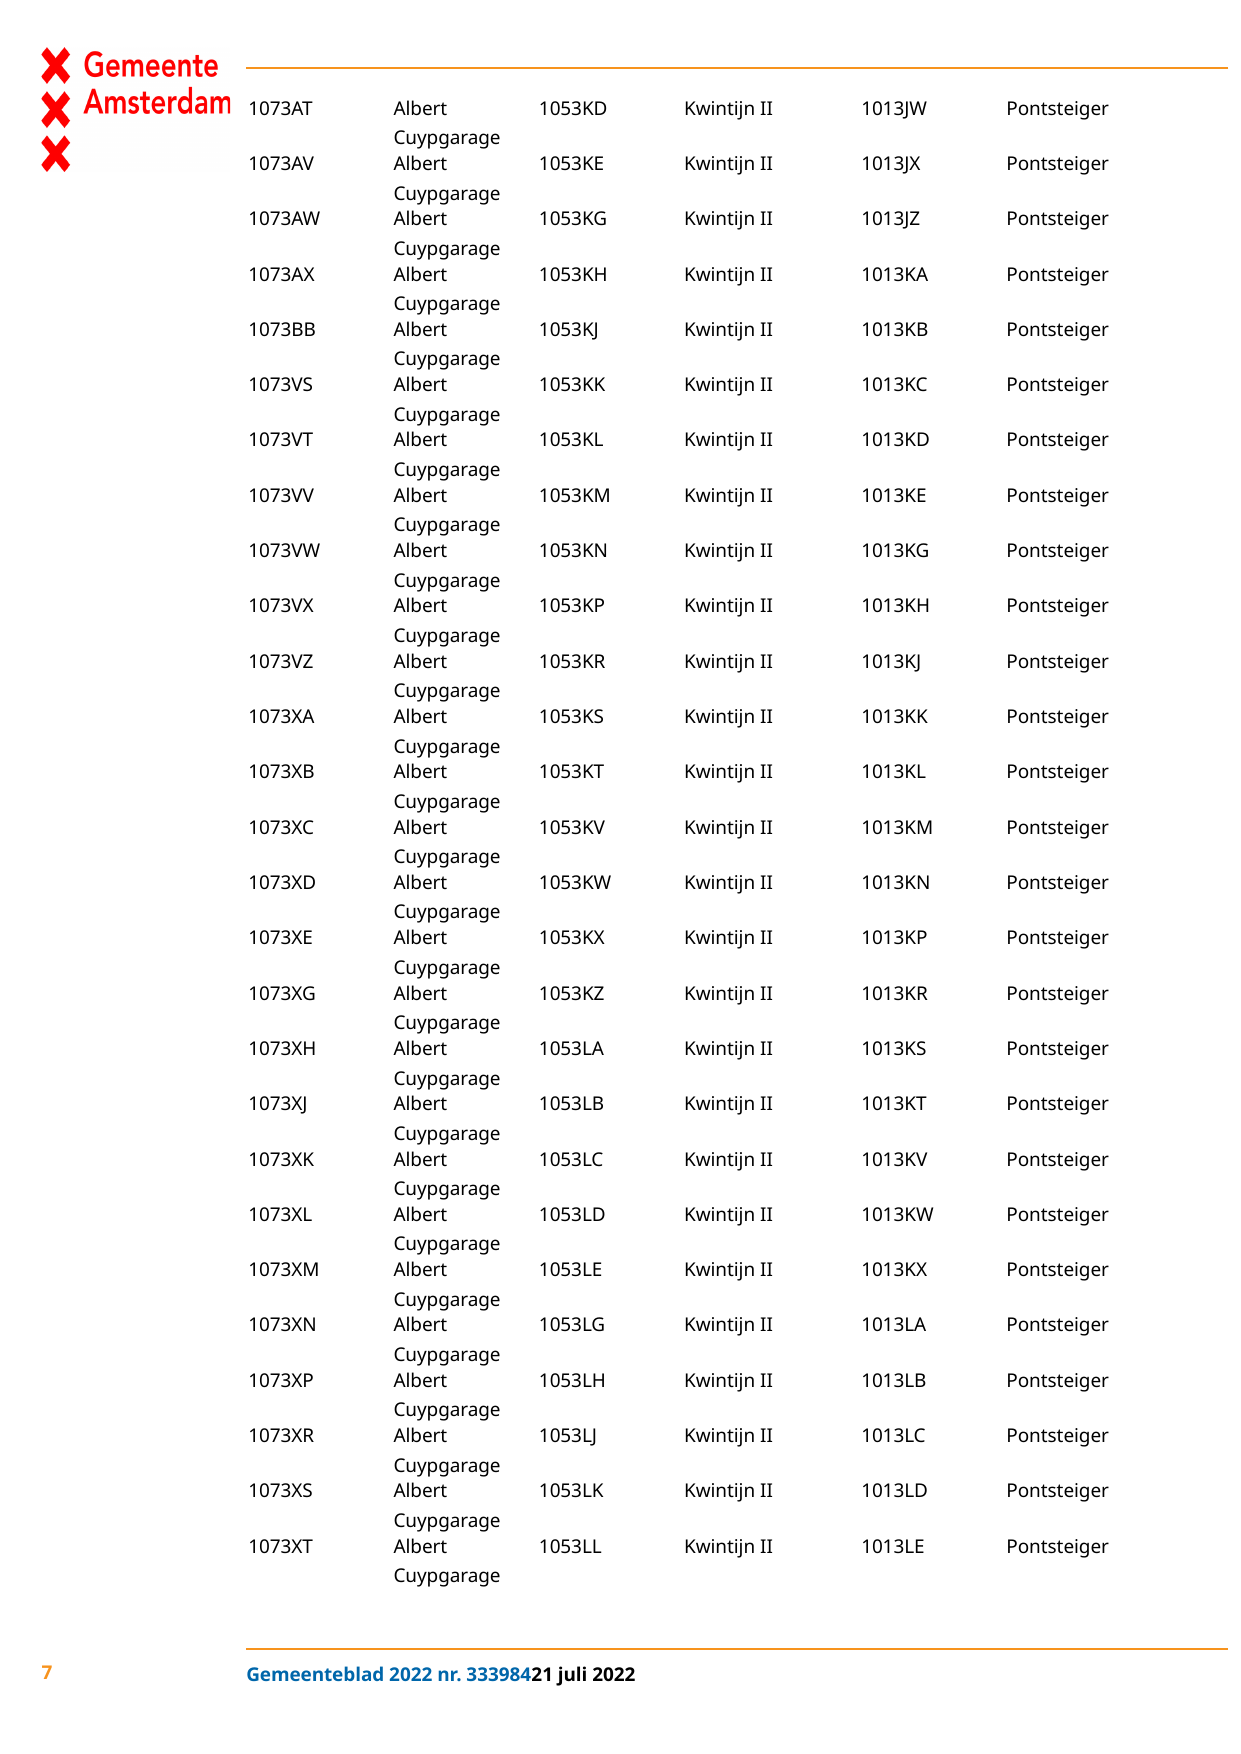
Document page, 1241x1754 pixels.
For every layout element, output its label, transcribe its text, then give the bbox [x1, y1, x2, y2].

table_cell Kwintijn II [684, 703, 861, 758]
table_cell 1013KW [861, 1201, 1006, 1256]
table_cell 1073XP [248, 1367, 393, 1422]
table_cell Albert Cuypgarage [393, 593, 539, 648]
table_cell Kwintijn II [684, 1035, 861, 1090]
table_cell 1073XN [248, 1312, 393, 1367]
table_cell Pontsteiger [1006, 869, 1152, 924]
table_cell 1073XE [248, 925, 393, 980]
table_cell 1013KV [861, 1146, 1006, 1201]
table_cell Kwintijn II [684, 537, 861, 593]
table_cell Albert Cuypgarage [393, 371, 539, 427]
table_cell 1073XG [248, 980, 393, 1035]
table_cell 1053LD [539, 1201, 684, 1256]
table_cell Kwintijn II [684, 1146, 861, 1201]
table_cell 1073AT [248, 95, 393, 150]
table_cell Pontsteiger [1006, 261, 1152, 316]
table_cell 1013KB [861, 316, 1006, 371]
table_cell 1013KS [861, 1035, 1006, 1090]
table_cell 1013KM [861, 814, 1006, 869]
table_cell 1013KT [861, 1090, 1006, 1146]
table_cell Albert Cuypgarage [393, 925, 539, 980]
table_cell Albert Cuypgarage [393, 869, 539, 924]
table_cell 1013LD [861, 1478, 1006, 1533]
table_cell 1053KT [539, 759, 684, 814]
table_cell 1013JW [861, 95, 1006, 150]
table_cell Kwintijn II [684, 593, 861, 648]
table_cell Pontsteiger [1006, 1035, 1152, 1090]
table_cell 1053LH [539, 1367, 684, 1422]
table_cell 1073XL [248, 1201, 393, 1256]
table_cell 1013KG [861, 537, 1006, 593]
table_cell 1053KX [539, 925, 684, 980]
table_cell Pontsteiger [1006, 1146, 1152, 1201]
table_cell 1053KG [539, 205, 684, 261]
table_cell Albert Cuypgarage [393, 648, 539, 703]
table_cell 1053KV [539, 814, 684, 869]
table_cell 1073XK [248, 1146, 393, 1201]
table_cell Kwintijn II [684, 1533, 861, 1588]
table_cell 1013KX [861, 1256, 1006, 1312]
table_cell Kwintijn II [684, 261, 861, 316]
table_cell 1013LC [861, 1422, 1006, 1478]
table_cell 1053LK [539, 1478, 684, 1533]
table_cell 1053LB [539, 1090, 684, 1146]
table_cell 1073VW [248, 537, 393, 593]
table_cell 1073AW [248, 205, 393, 261]
table_cell 1073XJ [248, 1090, 393, 1146]
table_cell 1073XA [248, 703, 393, 758]
table_cell 1013KE [861, 482, 1006, 537]
table_cell 1013KL [861, 759, 1006, 814]
table_cell 1073BB [248, 316, 393, 371]
table_cell Pontsteiger [1006, 925, 1152, 980]
table_cell 1073XD [248, 869, 393, 924]
table_cell Kwintijn II [684, 1422, 861, 1478]
table_cell 1053LC [539, 1146, 684, 1201]
table_cell 1073AX [248, 261, 393, 316]
table_cell Albert Cuypgarage [393, 1422, 539, 1478]
table_cell Albert Cuypgarage [393, 95, 539, 150]
table_cell 1073XC [248, 814, 393, 869]
table_cell 1013KR [861, 980, 1006, 1035]
table_cell Pontsteiger [1006, 1201, 1152, 1256]
table_cell 1053LJ [539, 1422, 684, 1478]
table_cell Albert Cuypgarage [393, 150, 539, 205]
table_cell Pontsteiger [1006, 1422, 1152, 1478]
table_cell 1073XH [248, 1035, 393, 1090]
table_cell 1073VT [248, 427, 393, 482]
table_cell Pontsteiger [1006, 1090, 1152, 1146]
picture [41, 47, 231, 172]
table_cell 1053LA [539, 1035, 684, 1090]
table_cell 1013KK [861, 703, 1006, 758]
table_cell 1073VX [248, 593, 393, 648]
table_cell 1073VZ [248, 648, 393, 703]
table_cell 1073XM [248, 1256, 393, 1312]
table_cell Kwintijn II [684, 814, 861, 869]
table_cell Albert Cuypgarage [393, 980, 539, 1035]
table_cell Albert Cuypgarage [393, 1478, 539, 1533]
table_cell Kwintijn II [684, 371, 861, 427]
table_cell Kwintijn II [684, 316, 861, 371]
table_cell Pontsteiger [1006, 371, 1152, 427]
table_cell 1013KC [861, 371, 1006, 427]
table_cell 1013KJ [861, 648, 1006, 703]
table_cell 1053LG [539, 1312, 684, 1367]
table_cell Kwintijn II [684, 759, 861, 814]
table_cell Kwintijn II [684, 1478, 861, 1533]
table_cell 1053KJ [539, 316, 684, 371]
table_cell Kwintijn II [684, 150, 861, 205]
table_cell Pontsteiger [1006, 1256, 1152, 1312]
table_cell 1013JZ [861, 205, 1006, 261]
table_cell 1053KK [539, 371, 684, 427]
table_cell Kwintijn II [684, 869, 861, 924]
table_cell Albert Cuypgarage [393, 1367, 539, 1422]
table_cell Pontsteiger [1006, 482, 1152, 537]
table_cell 1053KP [539, 593, 684, 648]
table_cell Albert Cuypgarage [393, 261, 539, 316]
table_cell Albert Cuypgarage [393, 205, 539, 261]
table_cell Pontsteiger [1006, 1312, 1152, 1367]
table_cell 1053KL [539, 427, 684, 482]
table_cell 1073XT [248, 1533, 393, 1588]
table_cell Pontsteiger [1006, 205, 1152, 261]
table_cell 1013KH [861, 593, 1006, 648]
table_cell 1013LB [861, 1367, 1006, 1422]
table_cell 1013JX [861, 150, 1006, 205]
table_cell 1053KE [539, 150, 684, 205]
table_cell Albert Cuypgarage [393, 814, 539, 869]
table_cell Kwintijn II [684, 205, 861, 261]
table_cell Kwintijn II [684, 1312, 861, 1367]
table_cell Kwintijn II [684, 980, 861, 1035]
table_cell Pontsteiger [1006, 1367, 1152, 1422]
table_cell Pontsteiger [1006, 537, 1152, 593]
table_cell Pontsteiger [1006, 427, 1152, 482]
table_cell 1013LE [861, 1533, 1006, 1588]
table_cell Pontsteiger [1006, 95, 1152, 150]
table_cell Albert Cuypgarage [393, 1035, 539, 1090]
table_cell 1053KH [539, 261, 684, 316]
table_cell Pontsteiger [1006, 703, 1152, 758]
table_cell Pontsteiger [1006, 1533, 1152, 1588]
table_cell 1053KW [539, 869, 684, 924]
table_cell 1013KN [861, 869, 1006, 924]
table_cell Pontsteiger [1006, 593, 1152, 648]
table_cell Pontsteiger [1006, 759, 1152, 814]
table_cell 1073XB [248, 759, 393, 814]
table_cell 1013KA [861, 261, 1006, 316]
table_cell Kwintijn II [684, 648, 861, 703]
table_cell Kwintijn II [684, 1367, 861, 1422]
table_cell 1073VV [248, 482, 393, 537]
table_cell 1013KD [861, 427, 1006, 482]
table_cell 1053KM [539, 482, 684, 537]
table_cell Albert Cuypgarage [393, 1533, 539, 1588]
table_cell Albert Cuypgarage [393, 703, 539, 758]
table_cell Albert Cuypgarage [393, 537, 539, 593]
table_cell 1053KZ [539, 980, 684, 1035]
table_cell Pontsteiger [1006, 980, 1152, 1035]
table_cell Pontsteiger [1006, 1478, 1152, 1533]
table_cell 1013KP [861, 925, 1006, 980]
table_cell Kwintijn II [684, 1256, 861, 1312]
table_cell Kwintijn II [684, 1090, 861, 1146]
table_cell 1013LA [861, 1312, 1006, 1367]
table_cell 1053LE [539, 1256, 684, 1312]
table_cell Albert Cuypgarage [393, 1312, 539, 1367]
table_cell 1073AV [248, 150, 393, 205]
table_cell 1053LL [539, 1533, 684, 1588]
table_cell Pontsteiger [1006, 150, 1152, 205]
table_cell Pontsteiger [1006, 814, 1152, 869]
table_cell Albert Cuypgarage [393, 1090, 539, 1146]
table_cell Kwintijn II [684, 482, 861, 537]
table_cell Albert Cuypgarage [393, 1201, 539, 1256]
table_cell Pontsteiger [1006, 316, 1152, 371]
table_cell Albert Cuypgarage [393, 316, 539, 371]
table_cell Albert Cuypgarage [393, 427, 539, 482]
table_cell 1073VS [248, 371, 393, 427]
table_cell Albert Cuypgarage [393, 1256, 539, 1312]
table_cell 1053KD [539, 95, 684, 150]
table_cell Kwintijn II [684, 427, 861, 482]
table_cell 1053KN [539, 537, 684, 593]
table_cell Albert Cuypgarage [393, 759, 539, 814]
table_cell Albert Cuypgarage [393, 482, 539, 537]
table_cell Kwintijn II [684, 95, 861, 150]
table_cell Kwintijn II [684, 1201, 861, 1256]
table_cell Pontsteiger [1006, 648, 1152, 703]
table_cell 1073XR [248, 1422, 393, 1478]
table_cell Albert Cuypgarage [393, 1146, 539, 1201]
table_cell Kwintijn II [684, 925, 861, 980]
table_cell 1053KR [539, 648, 684, 703]
table_cell 1073XS [248, 1478, 393, 1533]
table_cell 1053KS [539, 703, 684, 758]
